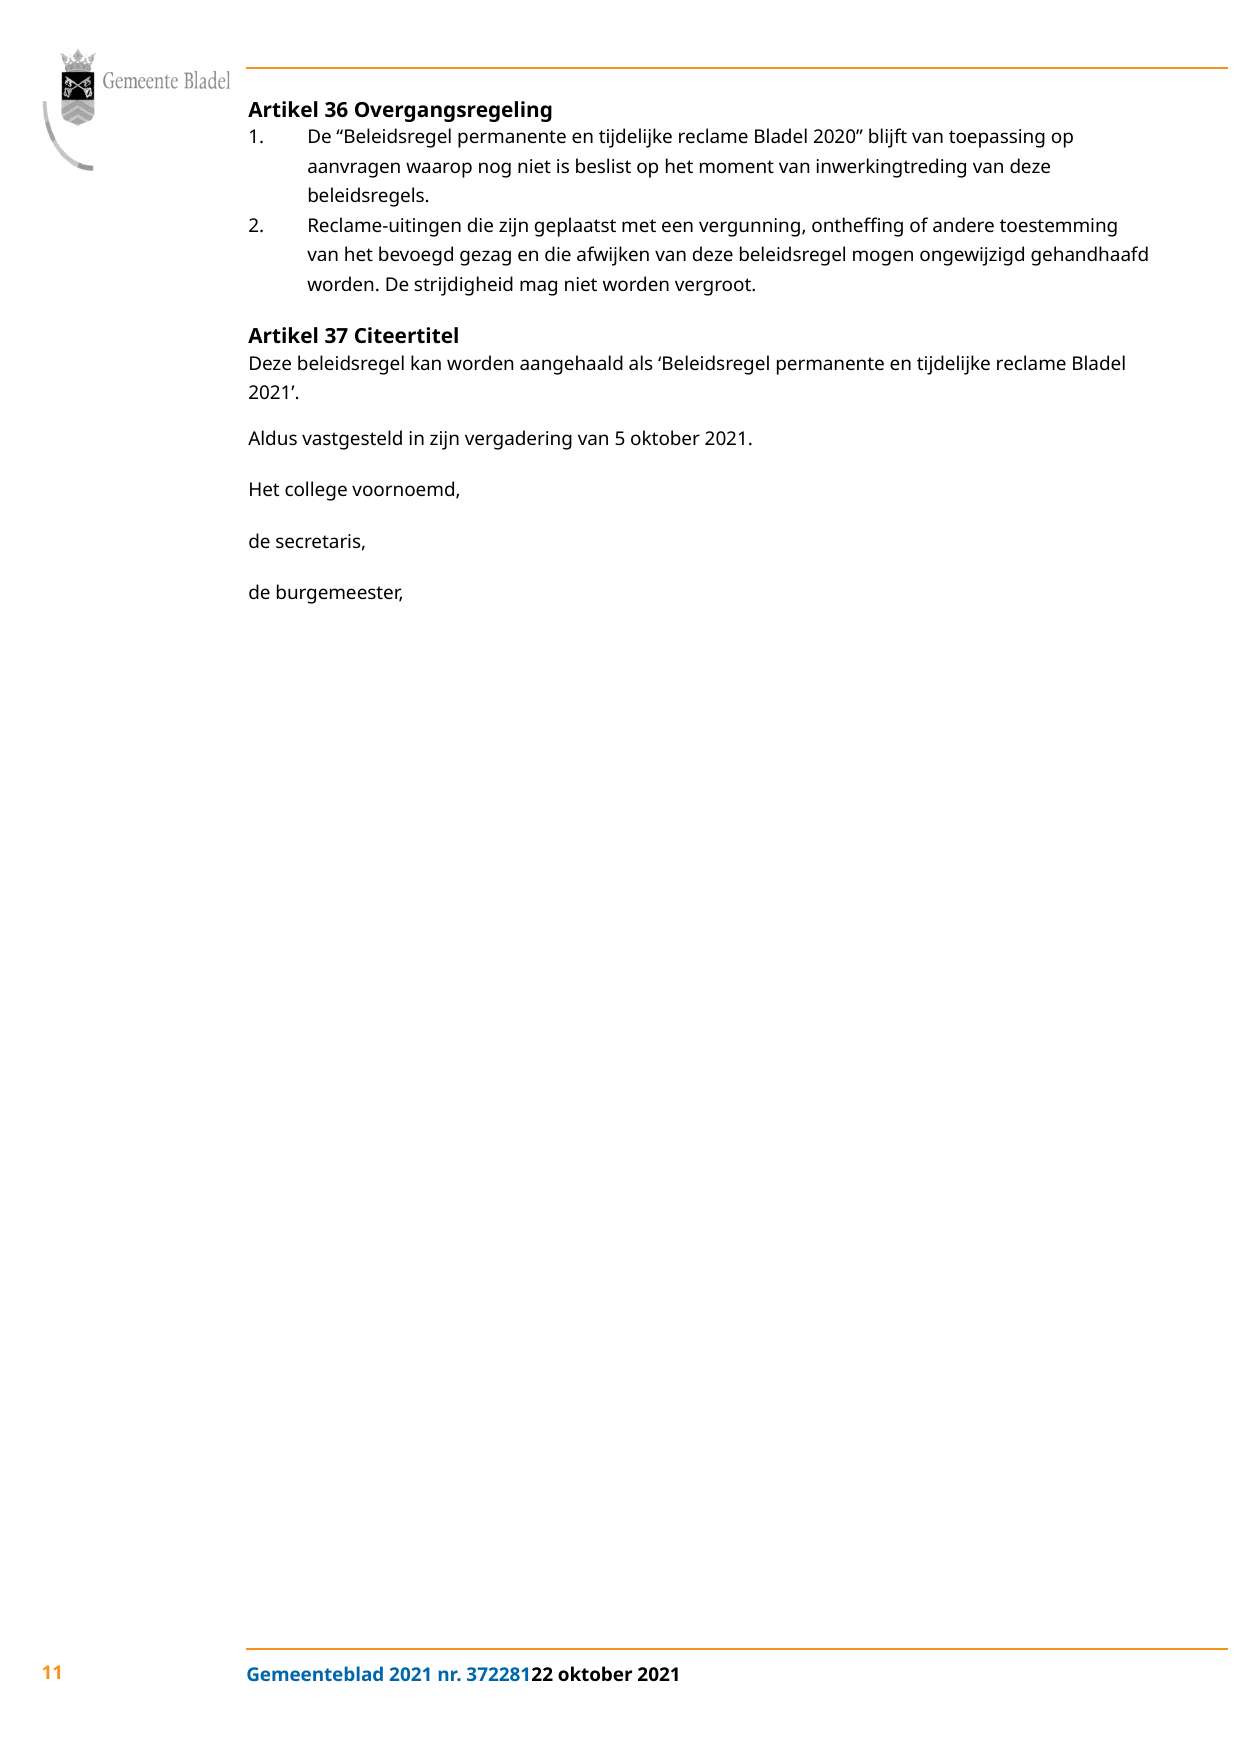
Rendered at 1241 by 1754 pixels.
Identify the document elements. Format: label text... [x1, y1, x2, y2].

text de burgemeester, [248, 579, 1152, 605]
picture [41, 47, 231, 172]
text Deze beleidsregel kan worden aangehaald als ‘Beleidsregel permanente en tijdelijke reclame Bladel 2021’. [248, 350, 1152, 405]
text Artikel 36 Overgangsregeling [248, 95, 1152, 123]
list De “Beleidsregel permanente en tijdelijke reclame Bladel 2020” blijft van toepassing op aanvragen waarop nog niet is beslist op het moment van inwerkingtreding van deze beleidsregels. [248, 123, 1152, 208]
text de secretaris, [248, 528, 1152, 554]
text Artikel 37 Citeertitel [248, 322, 1152, 350]
text Aldus vastgesteld in zijn vergadering van 5 oktober 2021. [248, 425, 1152, 451]
list Reclame-uitingen die zijn geplaatst met een vergunning, ontheffing of andere toestemming van het bevoegd gezag en die afwijken van deze beleidsregel mogen ongewijzigd gehandhaafd worden. De strijdigheid mag niet worden vergroot. [248, 212, 1152, 297]
text Het college voornoemd, [248, 477, 1152, 502]
